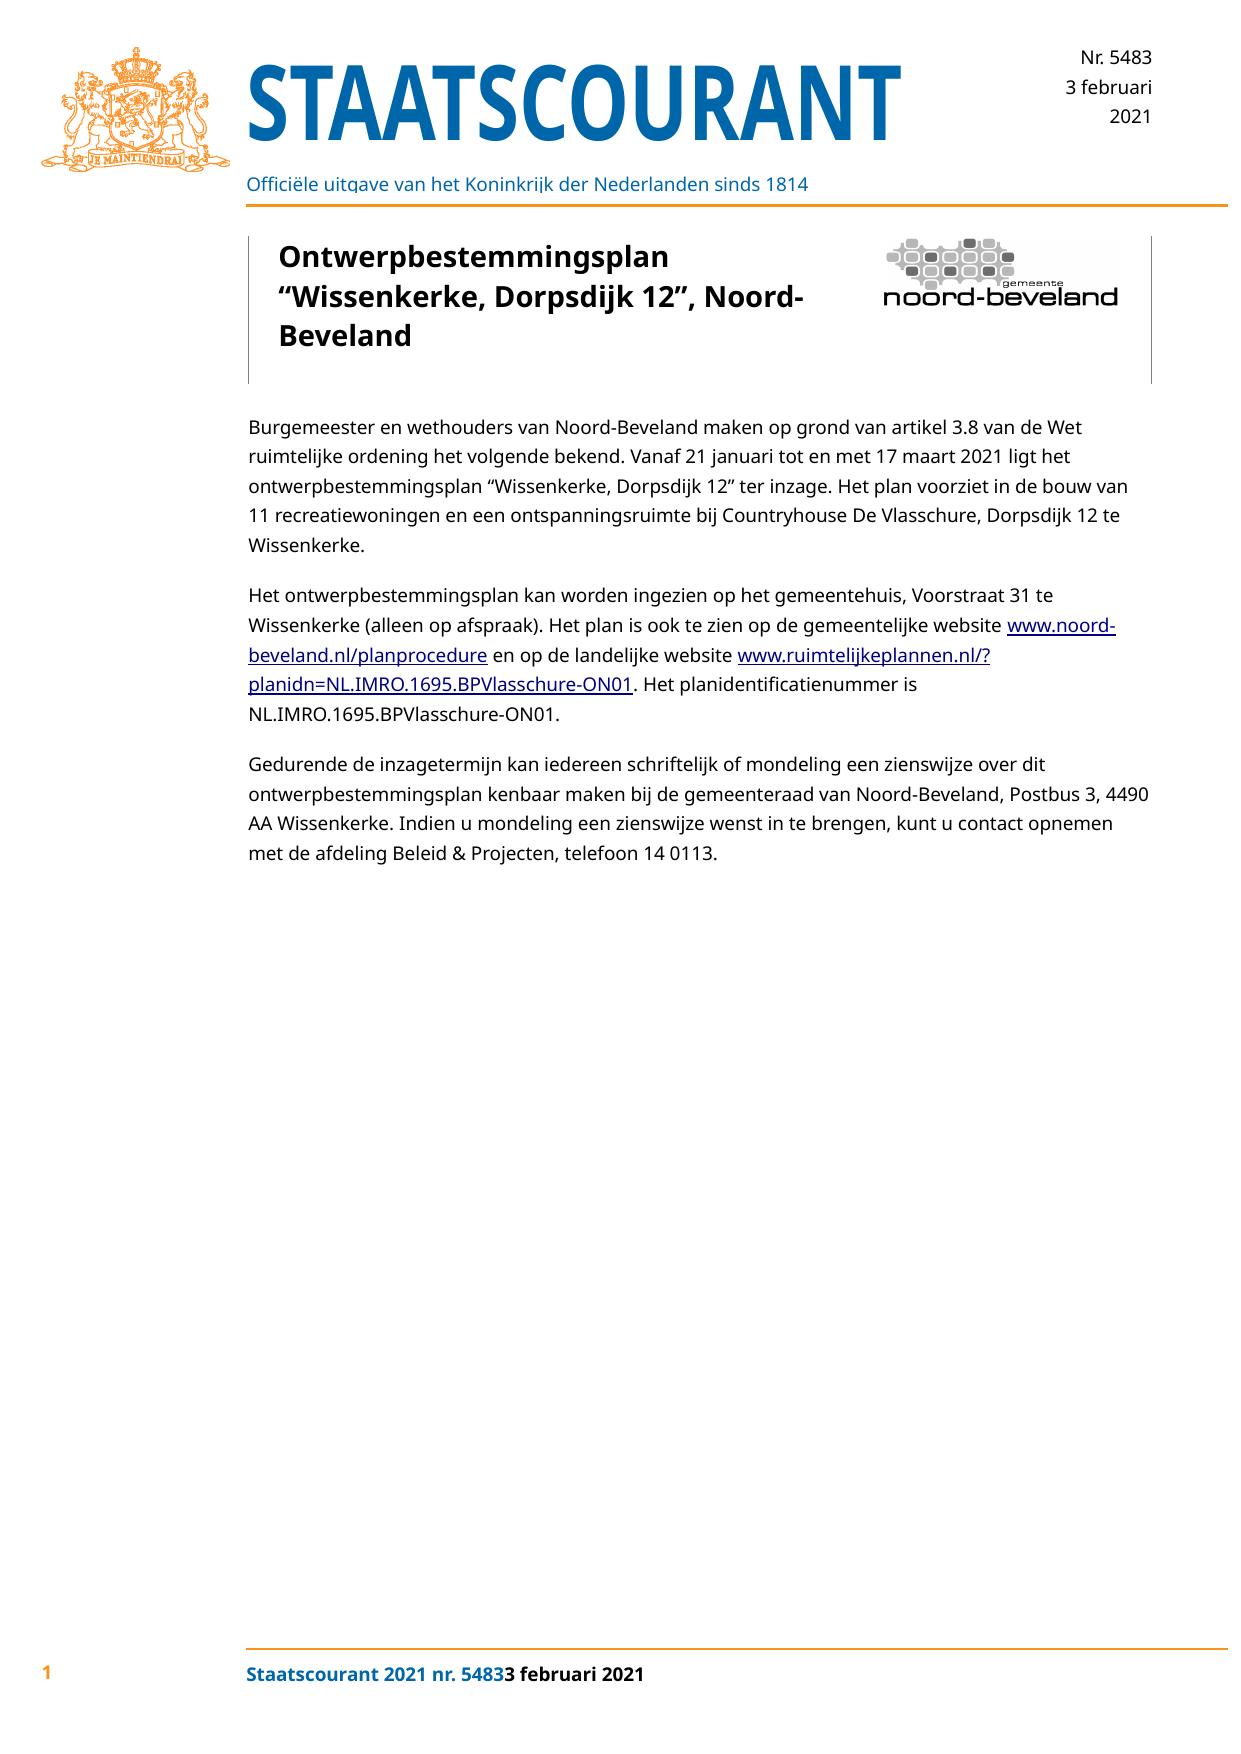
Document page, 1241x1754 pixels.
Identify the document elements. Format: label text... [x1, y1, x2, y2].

picture [41, 47, 231, 172]
text Burgemeester en wethouders van Noord-Beveland maken op grond van artikel 3.8 van de Wet ruimtelijke ordening het volgende bekend. Vanaf 21 januari tot en met 17 maart 2021 ligt het ontwerpbestemmingsplan “Wissenkerke, Dorpsdijk 12” ter inzage. Het plan voorziet in de bouw van 11 recreatiewoningen en een ontspanningsruimte bij Countryhouse De Vlasschure, Dorpsdijk 12 te Wissenkerke. [248, 414, 1152, 558]
text Het ontwerpbestemmingsplan kan worden ingezien op het gemeentehuis, Voorstraat 31 te Wissenkerke (alleen op afspraak). Het plan is ook te zien op de gemeentelijke website www.noord-beveland.nl/planprocedure en op de landelijke website www.ruimtelijkeplannen.nl/?planidn=NL.IMRO.1695.BPVlasschure-ON01. Het planidentificatienummer is NL.IMRO.1695.BPVlasschure-ON01. [248, 583, 1152, 727]
table_header Ontwerpbestemmingsplan “Wissenkerke, Dorpsdijk 12”, Noord-Beveland [249, 236, 850, 384]
text Gedurende de inzagetermijn kan iedereen schriftelijk of mondeling een zienswijze over dit ontwerpbestemmingsplan kenbaar maken bij de gemeenteraad van Noord-Beveland, Postbus 3, 4490 AA Wissenkerke. Indien u mondeling een zienswijze wenst in te brengen, kunt u contact opnemen met de afdeling Beleid & Projecten, telefoon 14 0113. [248, 751, 1152, 866]
table_header [850, 236, 1151, 384]
picture [882, 236, 1119, 308]
